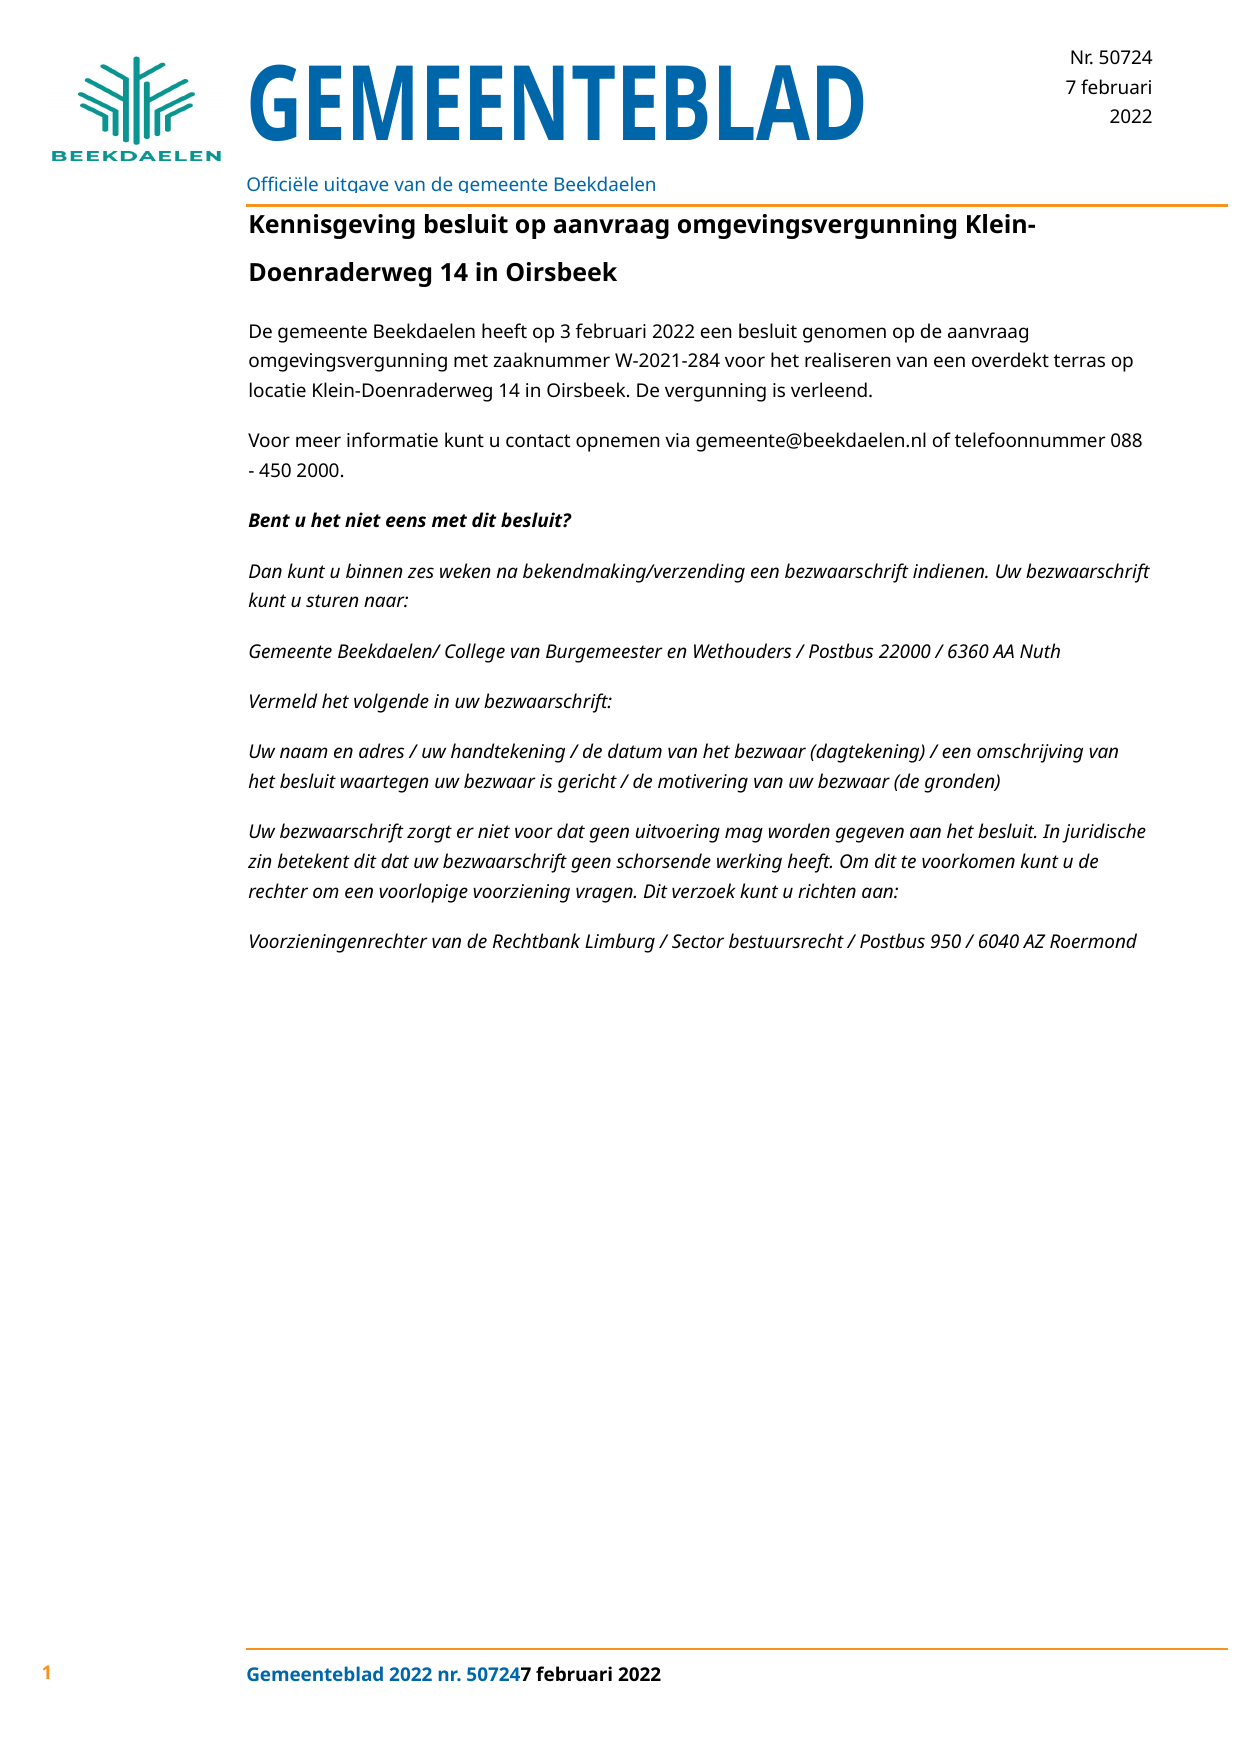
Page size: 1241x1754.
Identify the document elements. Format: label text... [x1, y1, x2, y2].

text Voor meer informatie kunt u contact opnemen via gemeente@beekdaelen.nl of telefoonnummer 088 - 450 2000. [248, 427, 1152, 483]
text De gemeente Beekdaelen heeft op 3 februari 2022 een besluit genomen op de aanvraag omgevingsvergunning met zaaknummer W-2021-284 voor het realiseren van een overdekt terras op locatie Klein-Doenraderweg 14 in Oirsbeek. De vergunning is verleend. [248, 318, 1152, 403]
text Vermeld het volgende in uw bezwaarschrift: [248, 688, 1152, 714]
picture [41, 47, 231, 172]
text Dan kunt u binnen zes weken na bekendmaking/verzending een bezwaarschrift indienen. Uw bezwaarschrift kunt u sturen naar: [248, 558, 1152, 613]
text Voorzieningenrechter van de Rechtbank Limburg / Sector bestuursrecht / Postbus 950 / 6040 AZ Roermond [248, 928, 1152, 954]
text Gemeente Beekdaelen/ College van Burgemeester en Wethouders / Postbus 22000 / 6360 AA Nuth [248, 638, 1152, 664]
text Bent u het niet eens met dit besluit? [248, 507, 1152, 533]
text Kennisgeving besluit op aanvraag omgevingsvergunning Klein-Doenraderweg 14 in Oirsbeek [248, 207, 1152, 288]
text Uw naam en adres / uw handtekening / de datum van het bezwaar (dagtekening) / een omschrijving van het besluit waartegen uw bezwaar is gericht / de motivering van uw bezwaar (de gronden) [248, 739, 1152, 794]
text Uw bezwaarschrift zorgt er niet voor dat geen uitvoering mag worden gegeven aan het besluit. In juridische zin betekent dit dat uw bezwaarschrift geen schorsende werking heeft. Om dit te voorkomen kunt u de rechter om een voorlopige voorziening vragen. Dit verzoek kunt u richten aan: [248, 819, 1152, 904]
